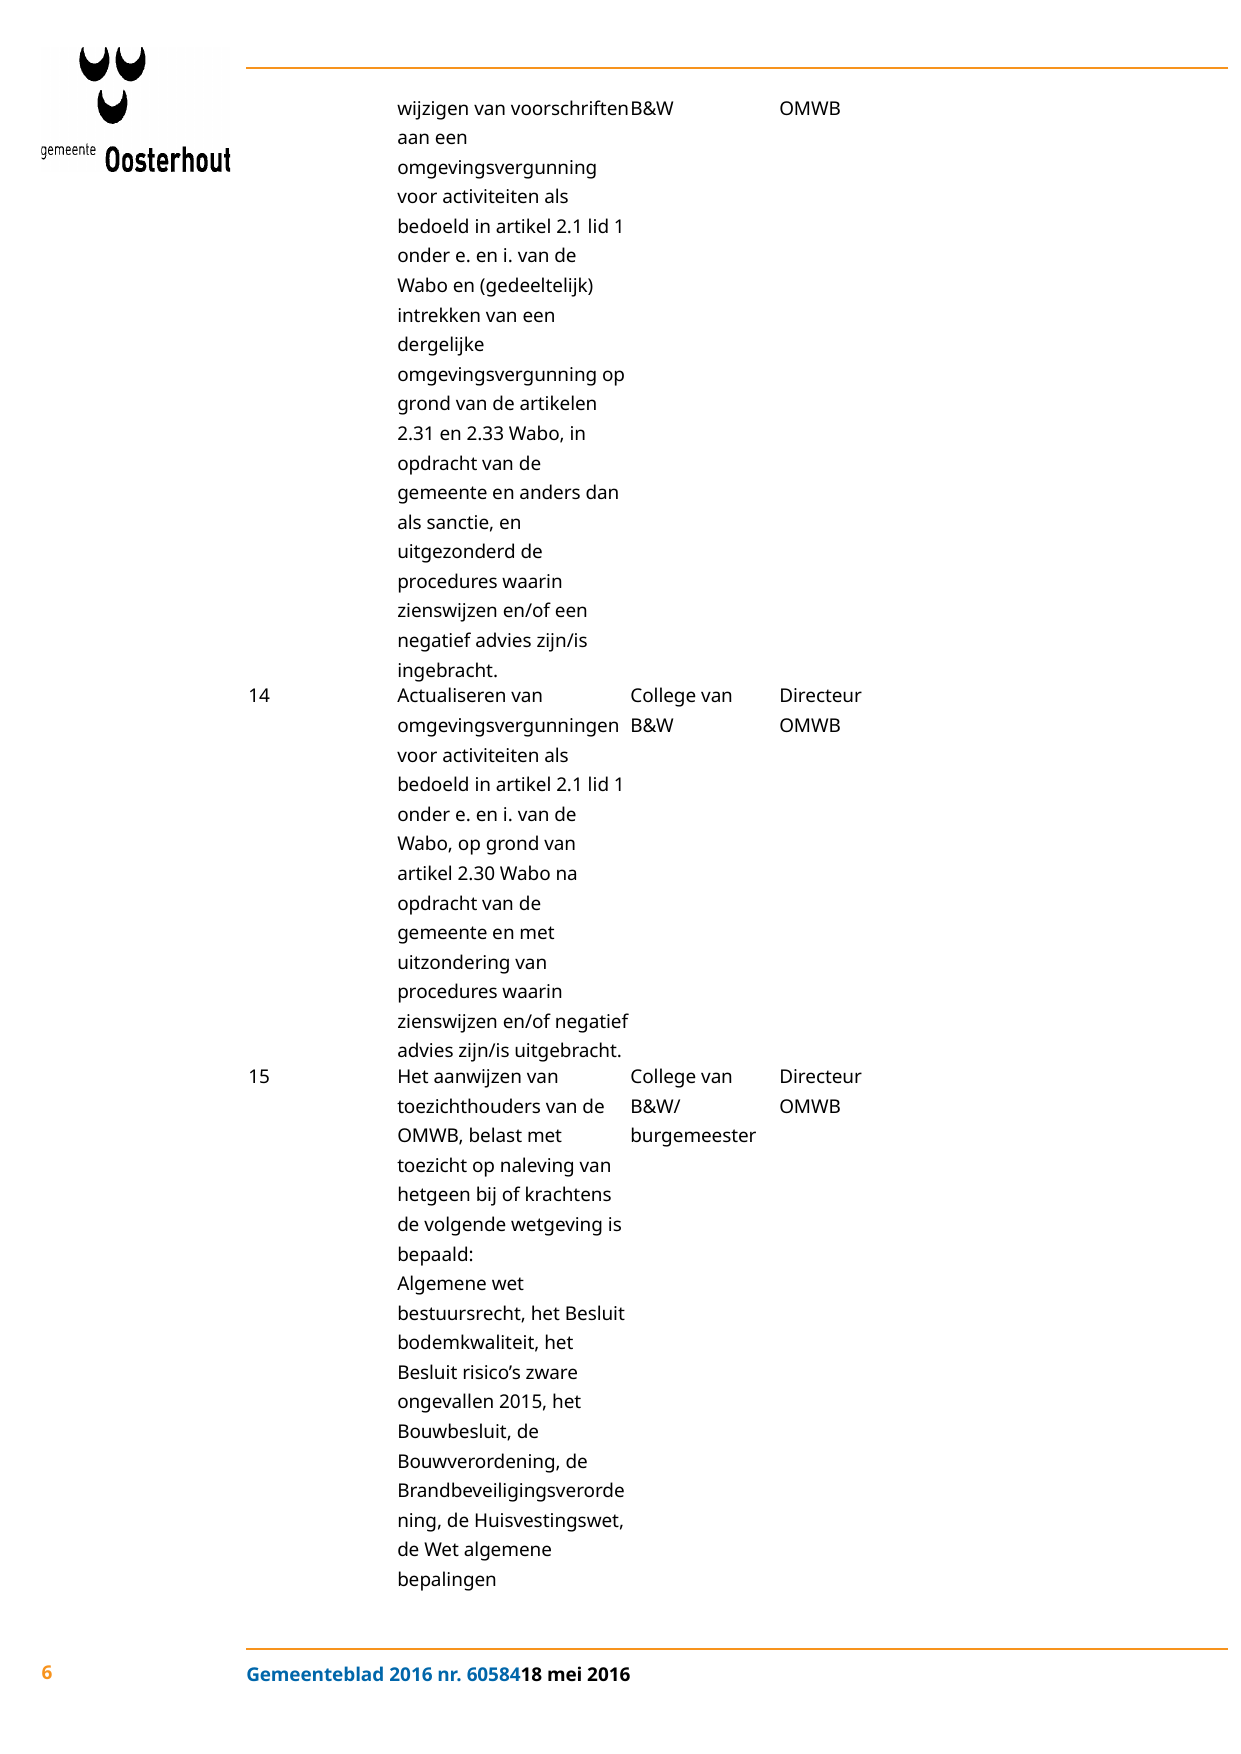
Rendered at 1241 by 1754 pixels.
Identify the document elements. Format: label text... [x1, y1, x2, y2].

table_cell wijzigen van voorschriften aan een omgevingsvergunning voor activiteiten als bedoeld in artikel 2.1 lid 1 onder e. en i. van de Wabo en (gedeeltelijk) intrekken van een dergelijke omgevingsvergunning op grond van de artikelen 2.31 en 2.33 Wabo, in opdracht van de gemeente en anders dan als sanctie, en uitgezonderd de procedures waarin zienswijzen en/of een negatief advies zijn/is ingebracht. [397, 95, 630, 683]
table_cell Het aanwijzen van toezichthouders van de OMWB, belast met toezicht op naleving van hetgeen bij of krachtens de volgende wetgeving is bepaald: Algemene wet bestuursrecht, het Besluit bodemkwaliteit, het Besluit risico’s zware ongevallen 2015, het Bouwbesluit, de Bouwverordening, de Brandbeveiligingsverordening, de Huisvestingswet, de Wet algemene bepalingen [397, 1063, 630, 1592]
table_cell Directeur OMWB [779, 1063, 928, 1592]
table_cell College van B&W/ burgemeester [630, 1063, 779, 1592]
table_cell [248, 95, 397, 683]
table_cell Directeur OMWB [779, 683, 928, 1063]
picture [41, 47, 231, 172]
table_cell 14 [248, 683, 397, 1063]
table_cell [928, 95, 1077, 683]
table_cell [928, 683, 1077, 1063]
table_cell [928, 1063, 1077, 1592]
table_cell 15 [248, 1063, 397, 1592]
table_cell Actualiseren van omgevingsvergunningen voor activiteiten als bedoeld in artikel 2.1 lid 1 onder e. en i. van de Wabo, op grond van artikel 2.30 Wabo na opdracht van de gemeente en met uitzondering van procedures waarin zienswijzen en/of negatief advies zijn/is uitgebracht. [397, 683, 630, 1063]
table_cell B&W [630, 95, 779, 683]
table_cell College van B&W [630, 683, 779, 1063]
table_cell OMWB [779, 95, 928, 683]
